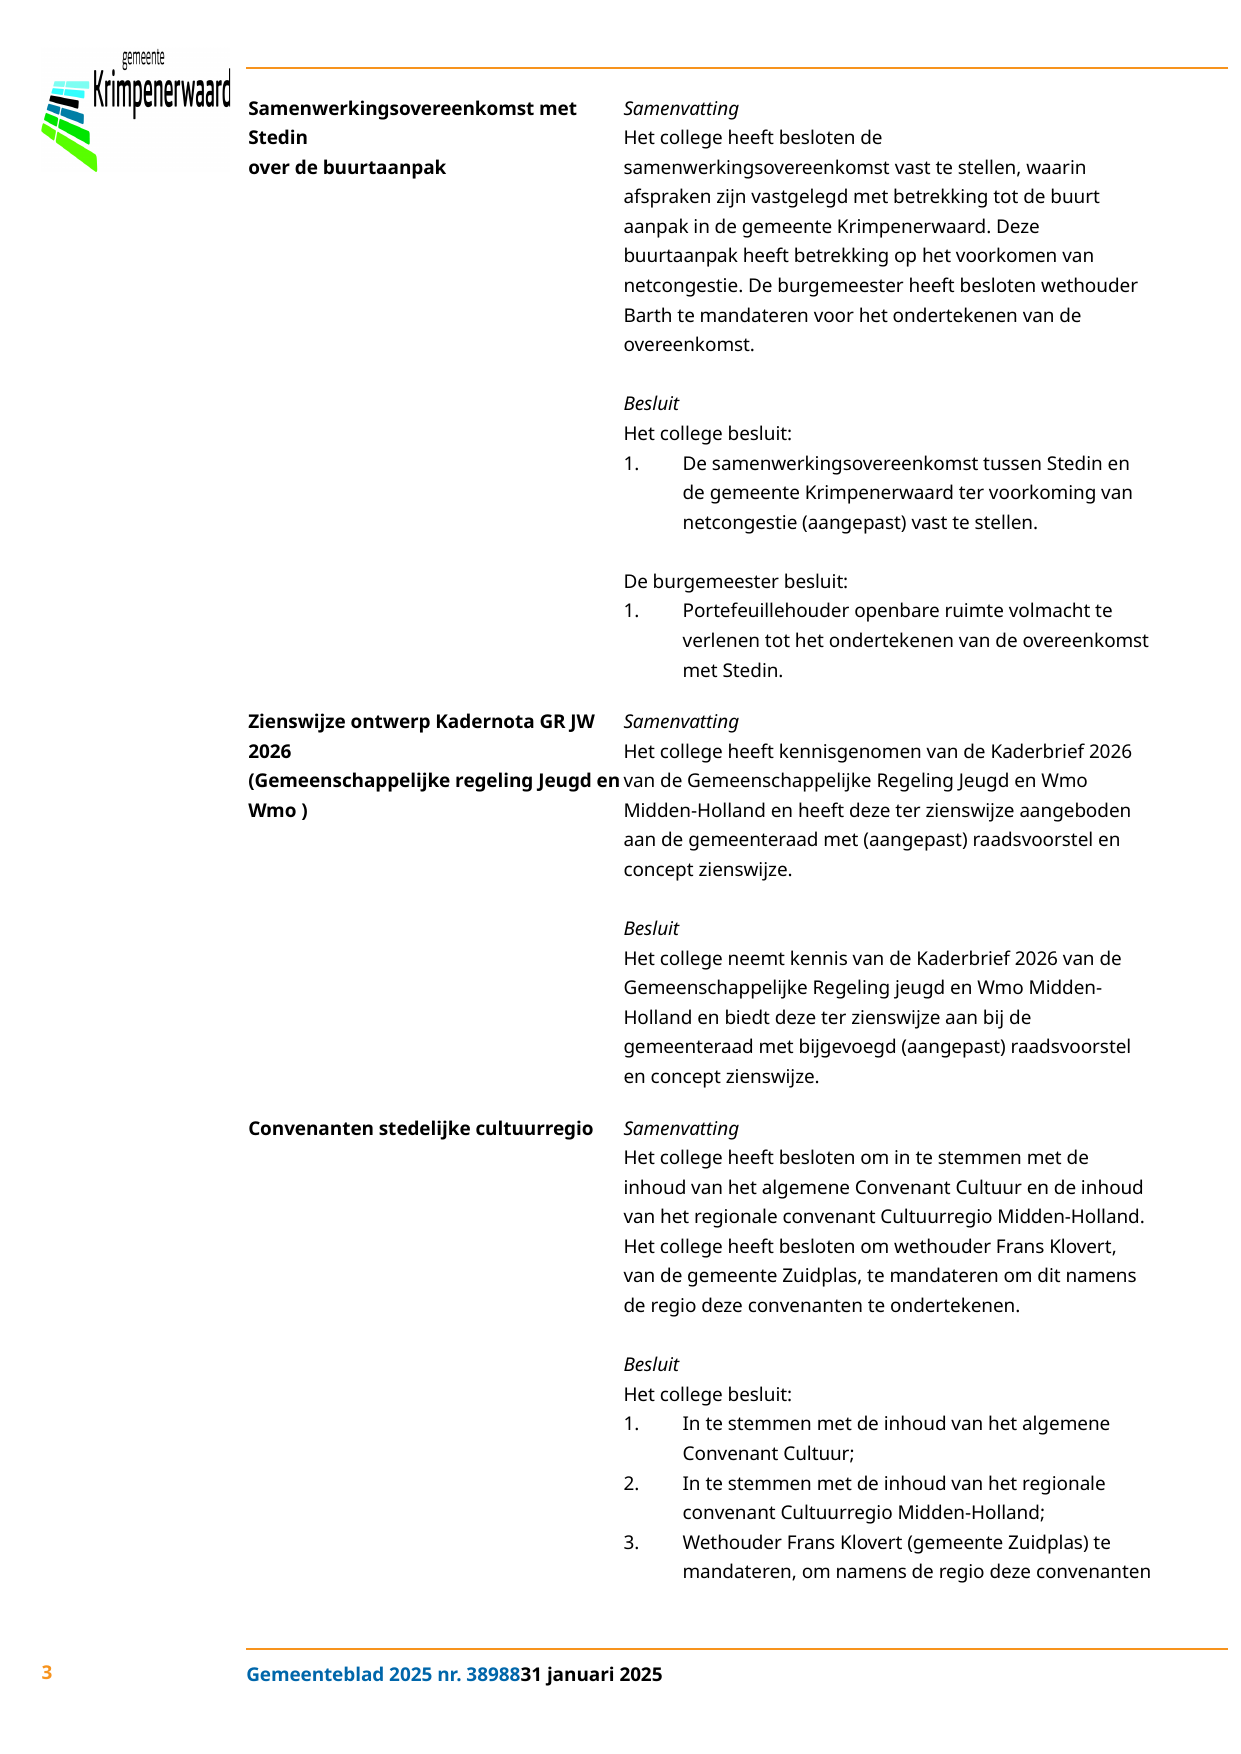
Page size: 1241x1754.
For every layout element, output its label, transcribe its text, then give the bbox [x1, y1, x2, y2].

picture [41, 47, 231, 172]
table_cell [248, 683, 623, 708]
table_cell Zienswijze ontwerp Kadernota GR JW 2026 (Gemeenschappelijke regeling Jeugd en Wmo ) [248, 708, 623, 1089]
table_cell Convenanten stedelijke cultuurregio [248, 1115, 623, 1584]
table_cell [623, 683, 1152, 708]
table_cell Samenvatting Het college heeft besloten om in te stemmen met de inhoud van het algemene Convenant Cultuur en de inhoud van het regionale convenant Cultuurregio Midden-Holland. Het college heeft besloten om wethouder Frans Klovert, van de gemeente Zuidplas, te mandateren om dit namens de regio deze convenanten te ondertekenen. Besluit Het college besluit: In te stemmen met de inhoud van het algemene Convenant Cultuur; In te stemmen met de inhoud van het regionale convenant Cultuurregio Midden-Holland; Wethouder Frans Klovert (gemeente Zuidplas) te mandateren, om namens de regio deze convenanten [623, 1115, 1152, 1584]
table_cell [248, 1089, 623, 1115]
table_cell Samenvatting Het college heeft besloten de samenwerkingsovereenkomst vast te stellen, waarin afspraken zijn vastgelegd met betrekking tot de buurt aanpak in de gemeente Krimpenerwaard. Deze buurtaanpak heeft betrekking op het voorkomen van netcongestie. De burgemeester heeft besloten wethouder Barth te mandateren voor het ondertekenen van de overeenkomst. Besluit Het college besluit: De samenwerkingsovereenkomst tussen Stedin en de gemeente Krimpenerwaard ter voorkoming van netcongestie (aangepast) vast te stellen. De burgemeester besluit: Portefeuillehouder openbare ruimte volmacht te verlenen tot het ondertekenen van de overeenkomst met Stedin. [623, 95, 1152, 683]
table_cell Samenvatting Het college heeft kennisgenomen van de Kaderbrief 2026 van de Gemeenschappelijke Regeling Jeugd en Wmo Midden-Holland en heeft deze ter zienswijze aangeboden aan de gemeenteraad met (aangepast) raadsvoorstel en concept zienswijze. Besluit Het college neemt kennis van de Kaderbrief 2026 van de Gemeenschappelijke Regeling jeugd en Wmo Midden- Holland en biedt deze ter zienswijze aan bij de gemeenteraad met bijgevoegd (aangepast) raadsvoorstel en concept zienswijze. [623, 708, 1152, 1089]
table_cell Samenwerkingsovereenkomst met Stedin over de buurtaanpak [248, 95, 623, 683]
table_cell [623, 1089, 1152, 1115]
